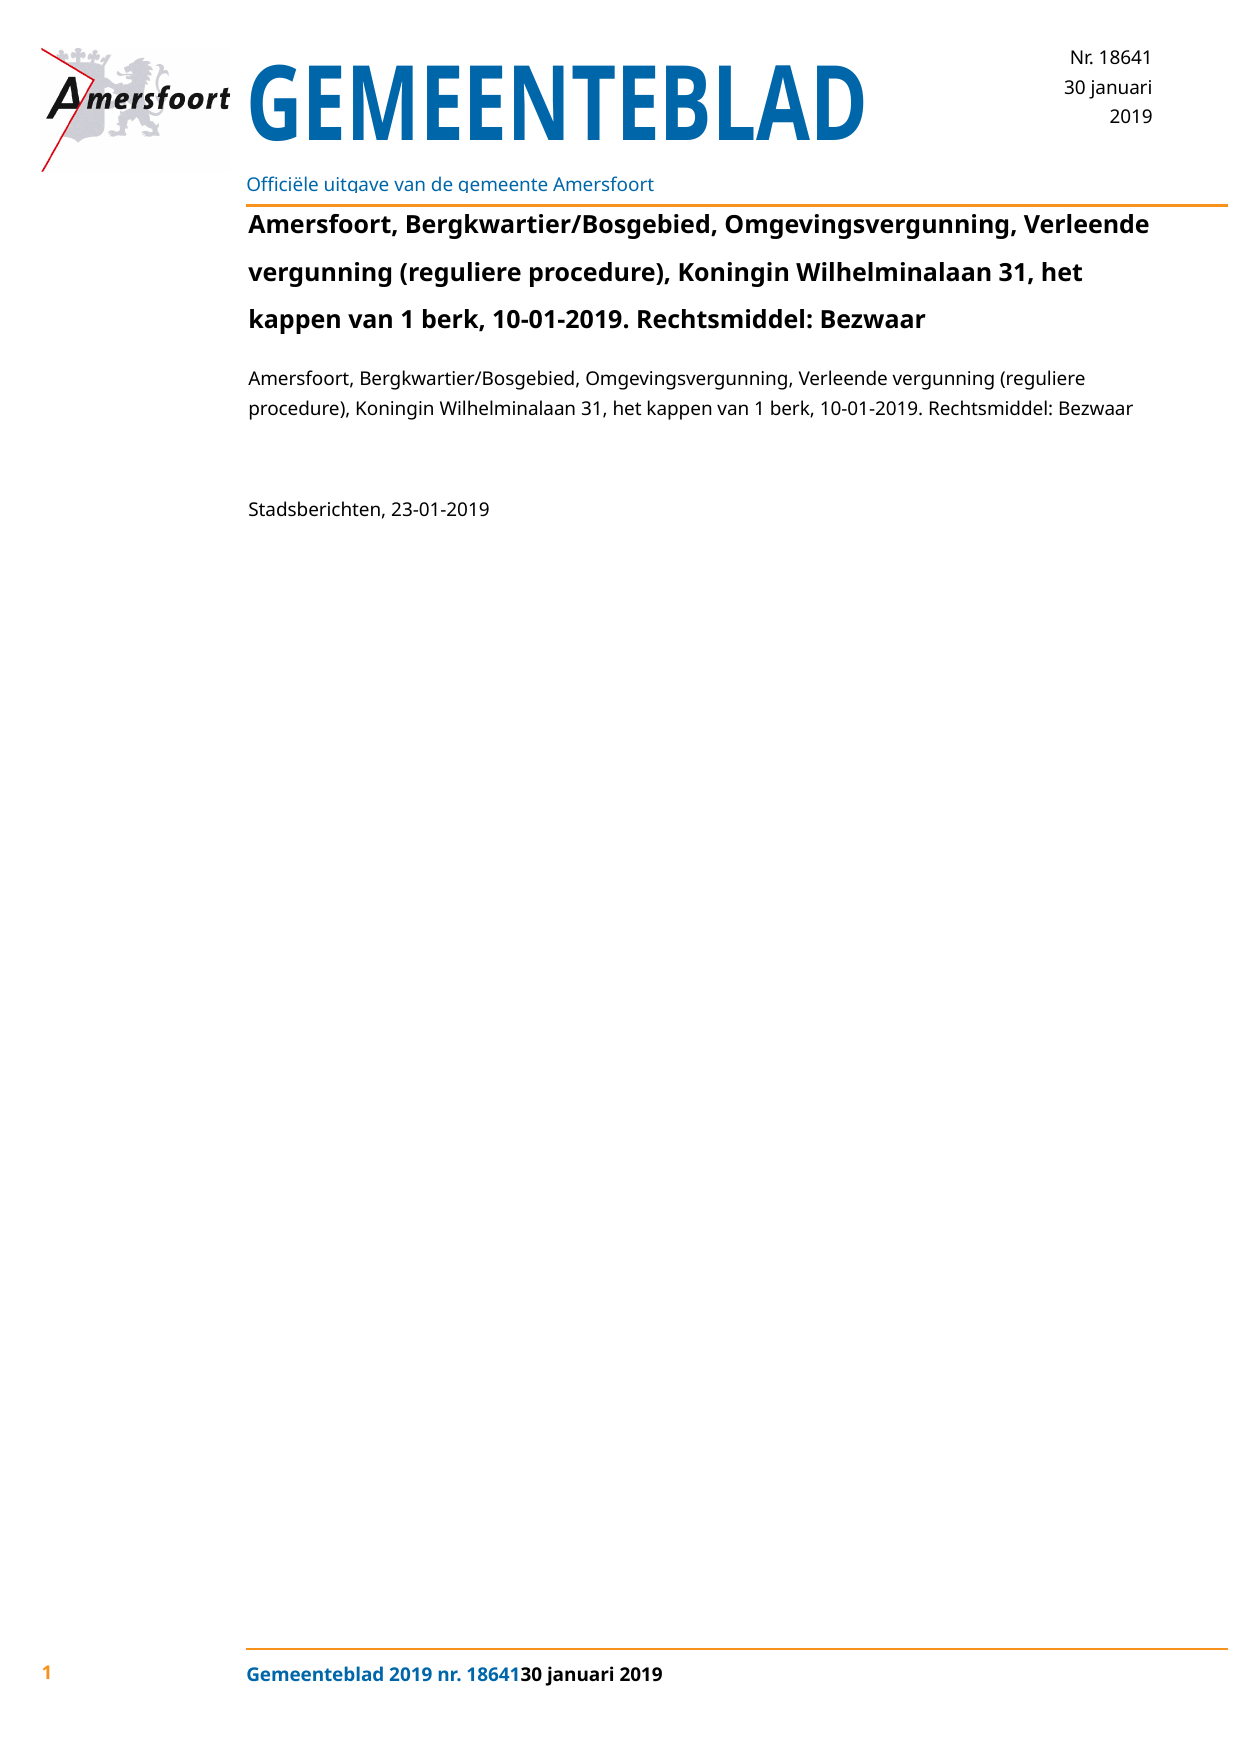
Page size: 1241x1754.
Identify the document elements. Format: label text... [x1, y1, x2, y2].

text Amersfoort, Bergkwartier/Bosgebied, Omgevingsvergunning, Verleende vergunning (reguliere procedure), Koningin Wilhelminalaan 31, het kappen van 1 berk, 10-01-2019. Rechtsmiddel: Bezwaar [248, 366, 1152, 421]
text Amersfoort, Bergkwartier/Bosgebied, Omgevingsvergunning, Verleende vergunning (reguliere procedure), Koningin Wilhelminalaan 31, het kappen van 1 berk, 10-01-2019. Rechtsmiddel: Bezwaar [248, 207, 1152, 336]
text Stadsberichten, 23-01-2019 [248, 496, 1152, 522]
picture [41, 47, 231, 172]
